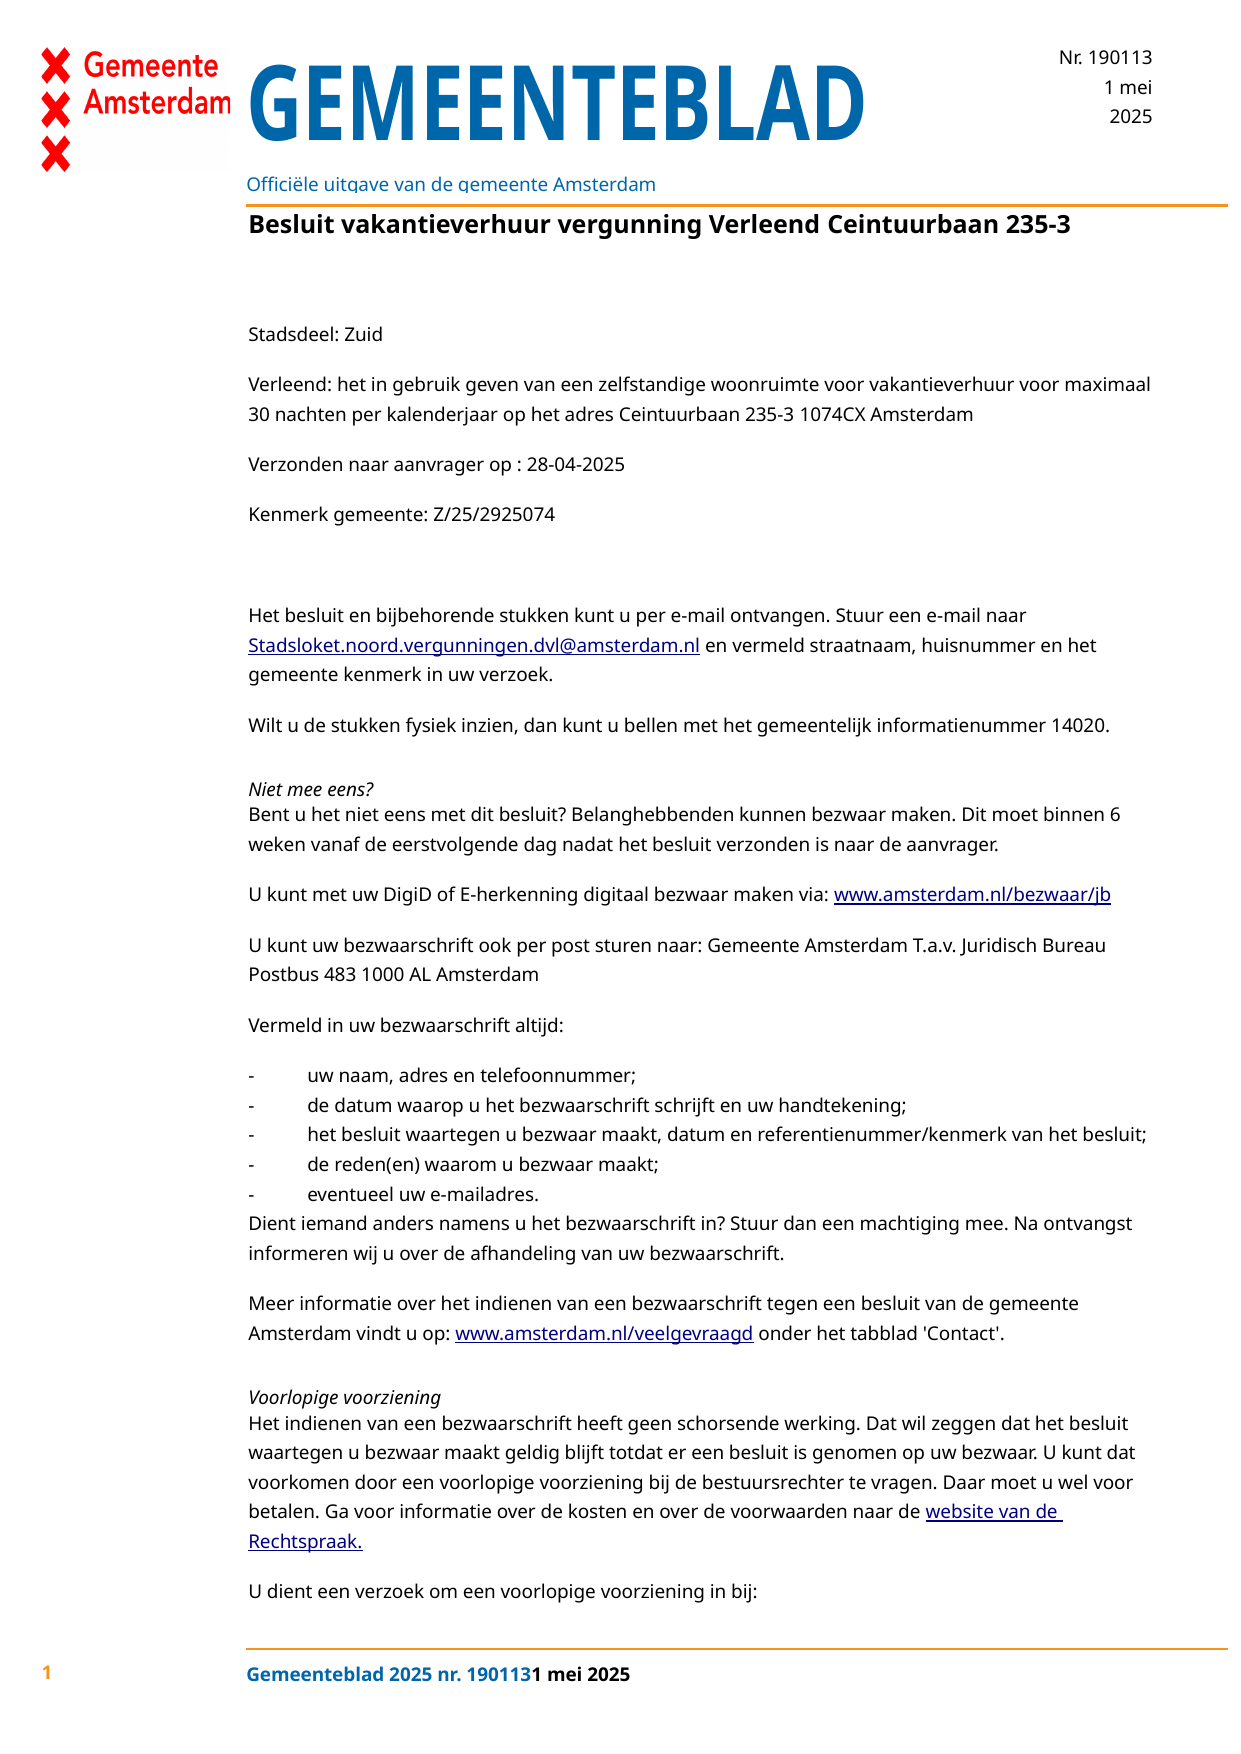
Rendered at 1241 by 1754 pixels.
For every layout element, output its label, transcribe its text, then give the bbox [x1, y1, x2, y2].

list het besluit waartegen u bezwaar maakt, datum en referentienummer/kenmerk van het besluit; [248, 1122, 1152, 1147]
text Voorlopige voorziening [248, 1384, 1152, 1410]
text U kunt uw bezwaarschrift ook per post sturen naar: Gemeente Amsterdam T.a.v. Juridisch Bureau Postbus 483 1000 AL Amsterdam [248, 932, 1152, 987]
text Dient iemand anders namens u het bezwaarschrift in? Stuur dan een machtiging mee. Na ontvangst informeren wij u over de afhandeling van uw bezwaarschrift. [248, 1210, 1152, 1266]
list de reden(en) waarom u bezwaar maakt; [248, 1151, 1152, 1177]
text Het indienen van een bezwaarschrift heeft geen schorsende werking. Dat wil zeggen dat het besluit waartegen u bezwaar maakt geldig blijft totdat er een besluit is genomen op uw bezwaar. U kunt dat voorkomen door een voorlopige voorziening bij de bestuursrechter te vragen. Daar moet u wel voor betalen. Ga voor informatie over de kosten en over de voorwaarden naar de website van de Rechtspraak. [248, 1410, 1152, 1554]
picture [41, 47, 231, 172]
text Verzonden naar aanvrager op : 28-04-2025 [248, 451, 1152, 477]
list uw naam, adres en telefoonnummer; [248, 1062, 1152, 1088]
text U dient een verzoek om een voorlopige voorziening in bij: [248, 1578, 1152, 1604]
text Bent u het niet eens met dit besluit? Belanghebbenden kunnen bezwaar maken. Dit moet binnen 6 weken vanaf de eerstvolgende dag nadat het besluit verzonden is naar de aanvrager. [248, 802, 1152, 857]
text U kunt met uw DigiD of E-herkenning digitaal bezwaar maken via: www.amsterdam.nl/bezwaar/jb [248, 882, 1152, 907]
text Het besluit en bijbehorende stukken kunt u per e-mail ontvangen. Stuur een e-mail naar Stadsloket.noord.vergunningen.dvl@amsterdam.nl en vermeld straatnaam, huisnummer en het gemeente kenmerk in uw verzoek. [248, 602, 1152, 687]
text Verleend: het in gebruik geven van een zelfstandige woonruimte voor vakantieverhuur voor maximaal 30 nachten per kalenderjaar op het adres Ceintuurbaan 235-3 1074CX Amsterdam [248, 371, 1152, 426]
text Vermeld in uw bezwaarschrift altijd: [248, 1012, 1152, 1038]
list de datum waarop u het bezwaarschrift schrijft en uw handtekening; [248, 1092, 1152, 1118]
text Niet mee eens? [248, 776, 1152, 802]
text Stadsdeel: Zuid [248, 321, 1152, 346]
list eventueel uw e-mailadres. [248, 1181, 1152, 1207]
text Besluit vakantieverhuur vergunning Verleend Ceintuurbaan 235-3 [248, 207, 1152, 241]
text Wilt u de stukken fysiek inzien, dan kunt u bellen met het gemeentelijk informatienummer 14020. [248, 712, 1152, 738]
text Meer informatie over het indienen van een bezwaarschrift tegen een besluit van de gemeente Amsterdam vindt u op: www.amsterdam.nl/veelgevraagd onder het tabblad 'Contact'. [248, 1290, 1152, 1346]
text Kenmerk gemeente: Z/25/2925074 [248, 502, 1152, 527]
